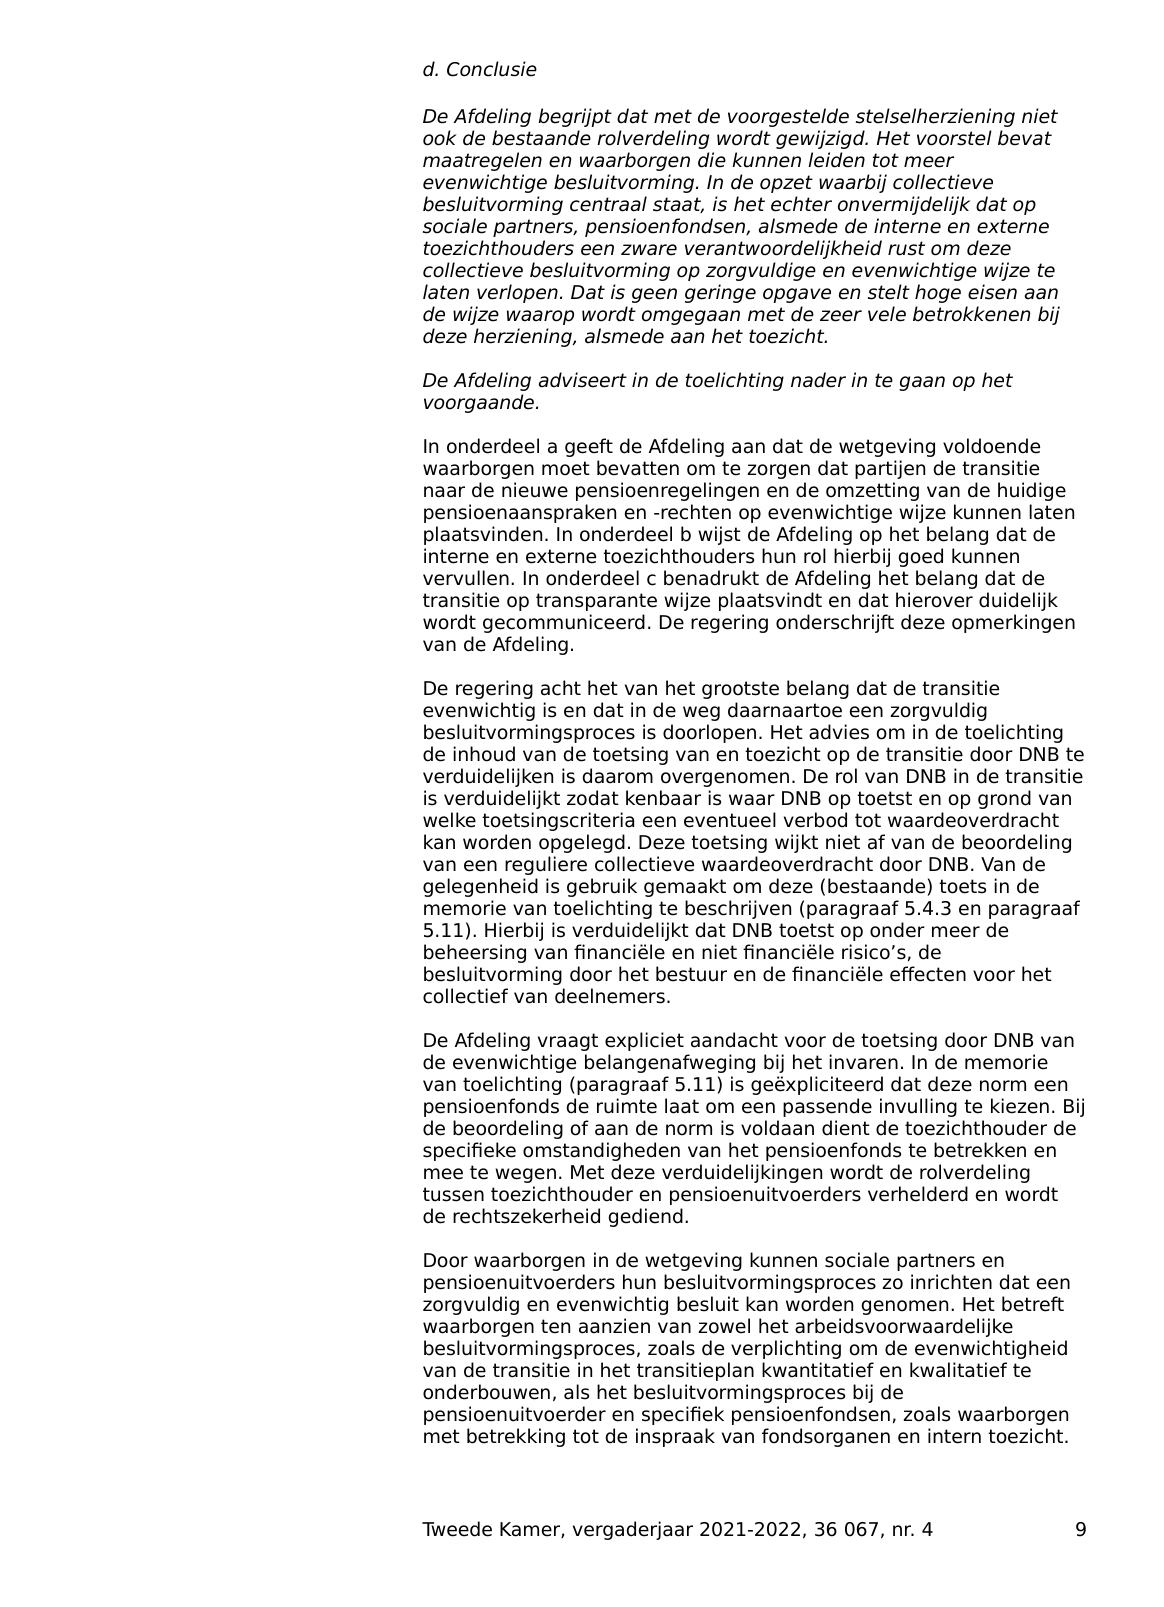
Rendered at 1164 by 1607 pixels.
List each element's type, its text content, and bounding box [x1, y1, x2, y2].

text De Afdeling adviseert in de toelichting nader in te gaan op het voorgaande. [422, 370, 1087, 414]
text De Afdeling vraagt expliciet aandacht voor de toetsing door DNB van de evenwichtige belangenafweging bij het invaren. In de memorie van toelichting (paragraaf 5.11) is geëxpliciteerd dat deze norm een pensioenfonds de ruimte laat om een passende invulling te kiezen. Bij de beoordeling of aan de norm is voldaan dient de toezichthouder de specifieke omstandigheden van het pensioenfonds te betrekken en mee te wegen. Met deze verduidelijkingen wordt de rolverdeling tussen toezichthouder en pensioenuitvoerders verhelderd en wordt de rechtszekerheid gediend. [422, 1030, 1087, 1228]
text In onderdeel a geeft de Afdeling aan dat de wetgeving voldoende waarborgen moet bevatten om te zorgen dat partijen de transitie naar de nieuwe pensioenregelingen en de omzetting van de huidige pensioenaanspraken en -rechten op evenwichtige wijze kunnen laten plaatsvinden. In onderdeel b wijst de Afdeling op het belang dat de interne en externe toezichthouders hun rol hierbij goed kunnen vervullen. In onderdeel c benadrukt de Afdeling het belang dat de transitie op transparante wijze plaatsvindt en dat hierover duidelijk wordt gecommuniceerd. De regering onderschrijft deze opmerkingen van de Afdeling. [422, 436, 1087, 656]
text De Afdeling begrijpt dat met de voorgestelde stelselherziening niet ook de bestaande rolverdeling wordt gewijzigd. Het voorstel bevat maatregelen en waarborgen die kunnen leiden tot meer evenwichtige besluitvorming. In de opzet waarbij collectieve besluitvorming centraal staat, is het echter onvermijdelijk dat op sociale partners, pensioenfondsen, alsmede de interne en externe toezichthouders een zware verantwoordelijkheid rust om deze collectieve besluitvorming op zorgvuldige en evenwichtige wijze te laten verlopen. Dat is geen geringe opgave en stelt hoge eisen aan de wijze waarop wordt omgegaan met de zeer vele betrokkenen bij deze herziening, alsmede aan het toezicht. [422, 106, 1087, 348]
text Door waarborgen in de wetgeving kunnen sociale partners en pensioenuitvoerders hun besluitvormingsproces zo inrichten dat een zorgvuldig en evenwichtig besluit kan worden genomen. Het betreft waarborgen ten aanzien van zowel het arbeidsvoorwaardelijke besluitvormingsproces, zoals de verplichting om de evenwichtigheid van de transitie in het transitieplan kwantitatief en kwalitatief te onderbouwen, als het besluitvormingsproces bij de pensioenuitvoerder en specifiek pensioenfondsen, zoals waarborgen met betrekking tot de inspraak van fondsorganen en intern toezicht. [422, 1250, 1087, 1448]
subtitle d. Conclusie [422, 59, 1087, 81]
text De regering acht het van het grootste belang dat de transitie evenwichtig is en dat in de weg daarnaartoe een zorgvuldig besluitvormingsproces is doorlopen. Het advies om in de toelichting de inhoud van de toetsing van en toezicht op de transitie door DNB te verduidelijken is daarom overgenomen. De rol van DNB in de transitie is verduidelijkt zodat kenbaar is waar DNB op toetst en op grond van welke toetsingscriteria een eventueel verbod tot waardeoverdracht kan worden opgelegd. Deze toetsing wijkt niet af van de beoordeling van een reguliere collectieve waardeoverdracht door DNB. Van de gelegenheid is gebruik gemaakt om deze (bestaande) toets in de memorie van toelichting te beschrijven (paragraaf 5.4.3 en paragraaf 5.11). Hierbij is verduidelijkt dat DNB toetst op onder meer de beheersing van financiële en niet financiële risico’s, de besluitvorming door het bestuur en de financiële effecten voor het collectief van deelnemers. [422, 678, 1087, 1008]
